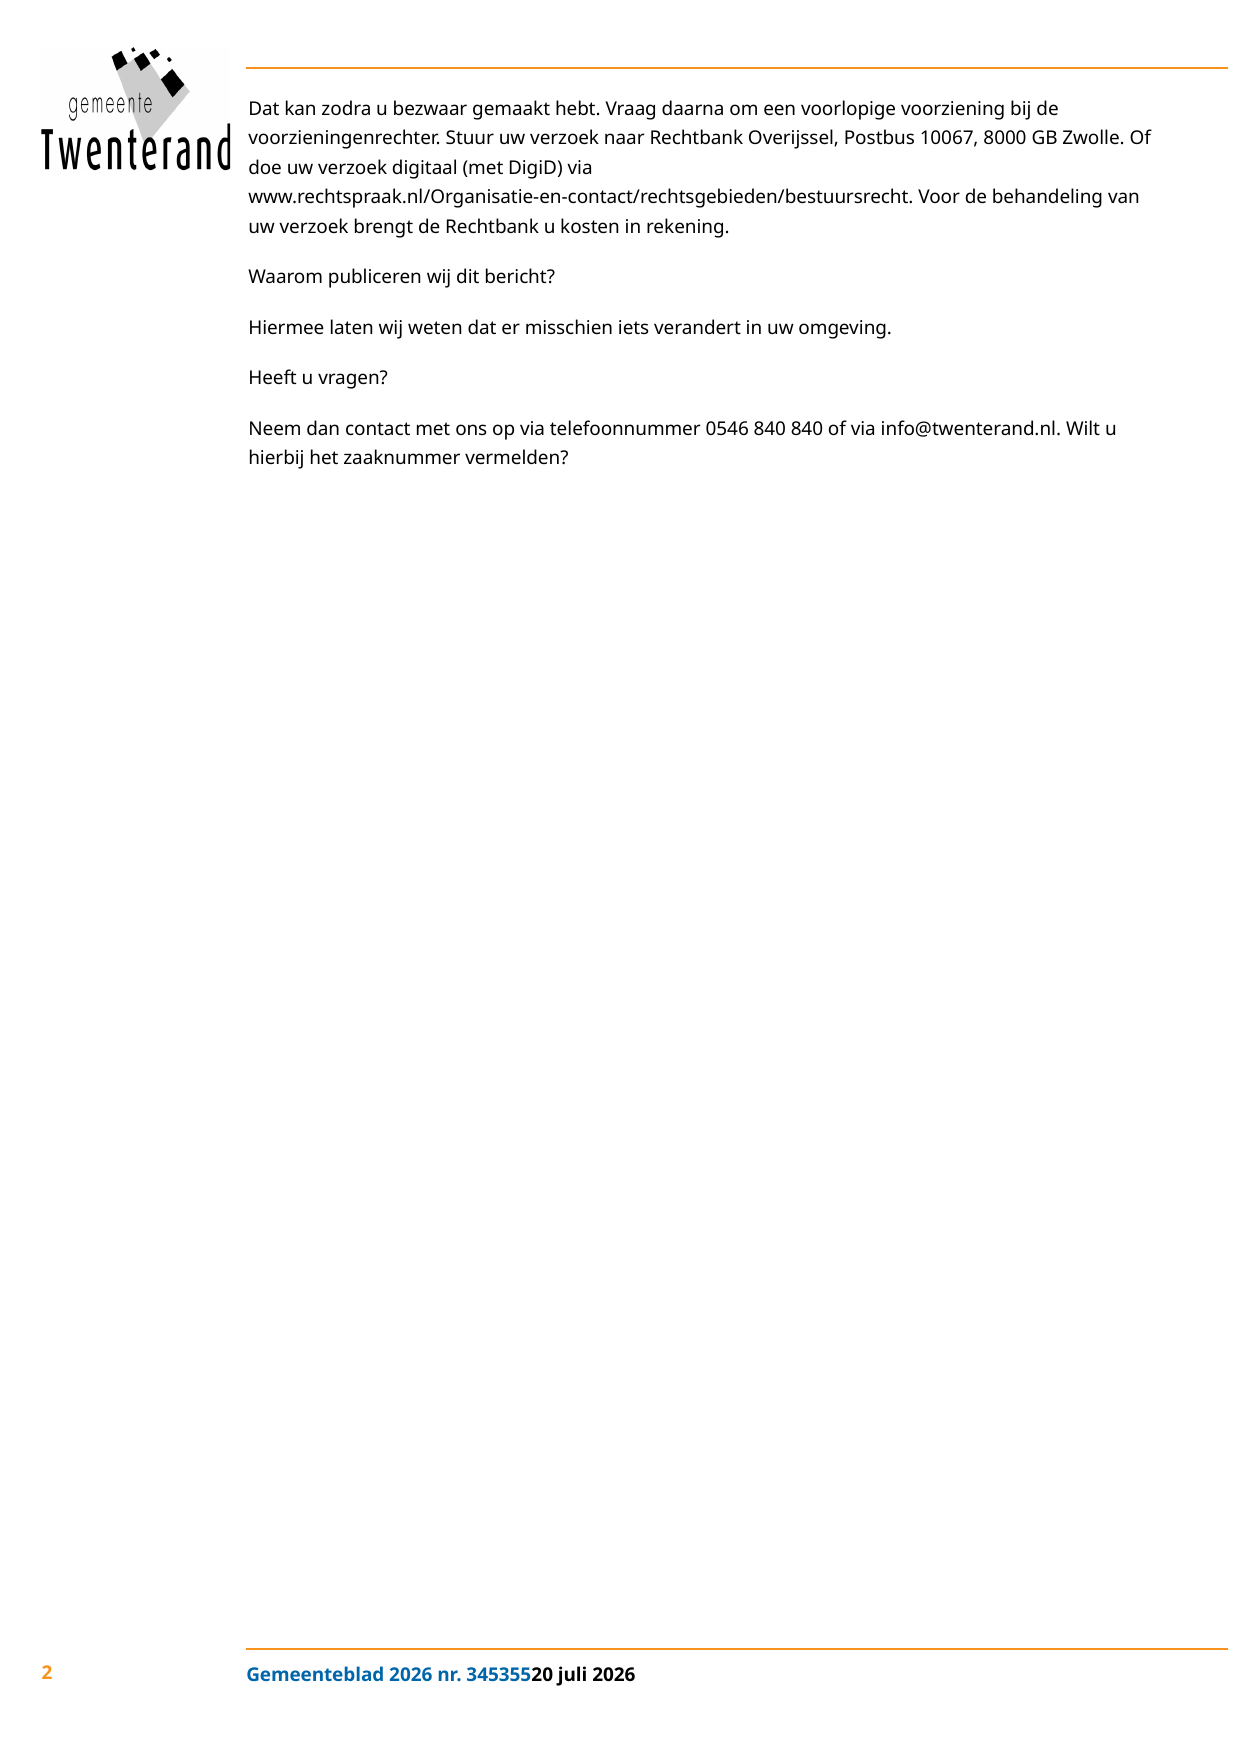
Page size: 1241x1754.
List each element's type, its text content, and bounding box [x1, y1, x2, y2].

text Neem dan contact met ons op via telefoonnummer 0546 840 840 of via info@twenterand.nl. Wilt u hierbij het zaaknummer vermelden? [248, 415, 1152, 470]
picture [41, 47, 231, 172]
text Heeft u vragen? [248, 364, 1152, 390]
text Hiermee laten wij weten dat er misschien iets verandert in uw omgeving. [248, 314, 1152, 340]
text Dat kan zodra u bezwaar gemaakt hebt. Vraag daarna om een voorlopige voorziening bij de voorzieningenrechter. Stuur uw verzoek naar Rechtbank Overijssel, Postbus 10067, 8000 GB Zwolle. Of doe uw verzoek digitaal (met DigiD) via www.rechtspraak.nl/Organisatie-en-contact/rechtsgebieden/bestuursrecht. Voor de behandeling van uw verzoek brengt de Rechtbank u kosten in rekening. [248, 95, 1152, 239]
text Waarom publiceren wij dit bericht? [248, 263, 1152, 289]
